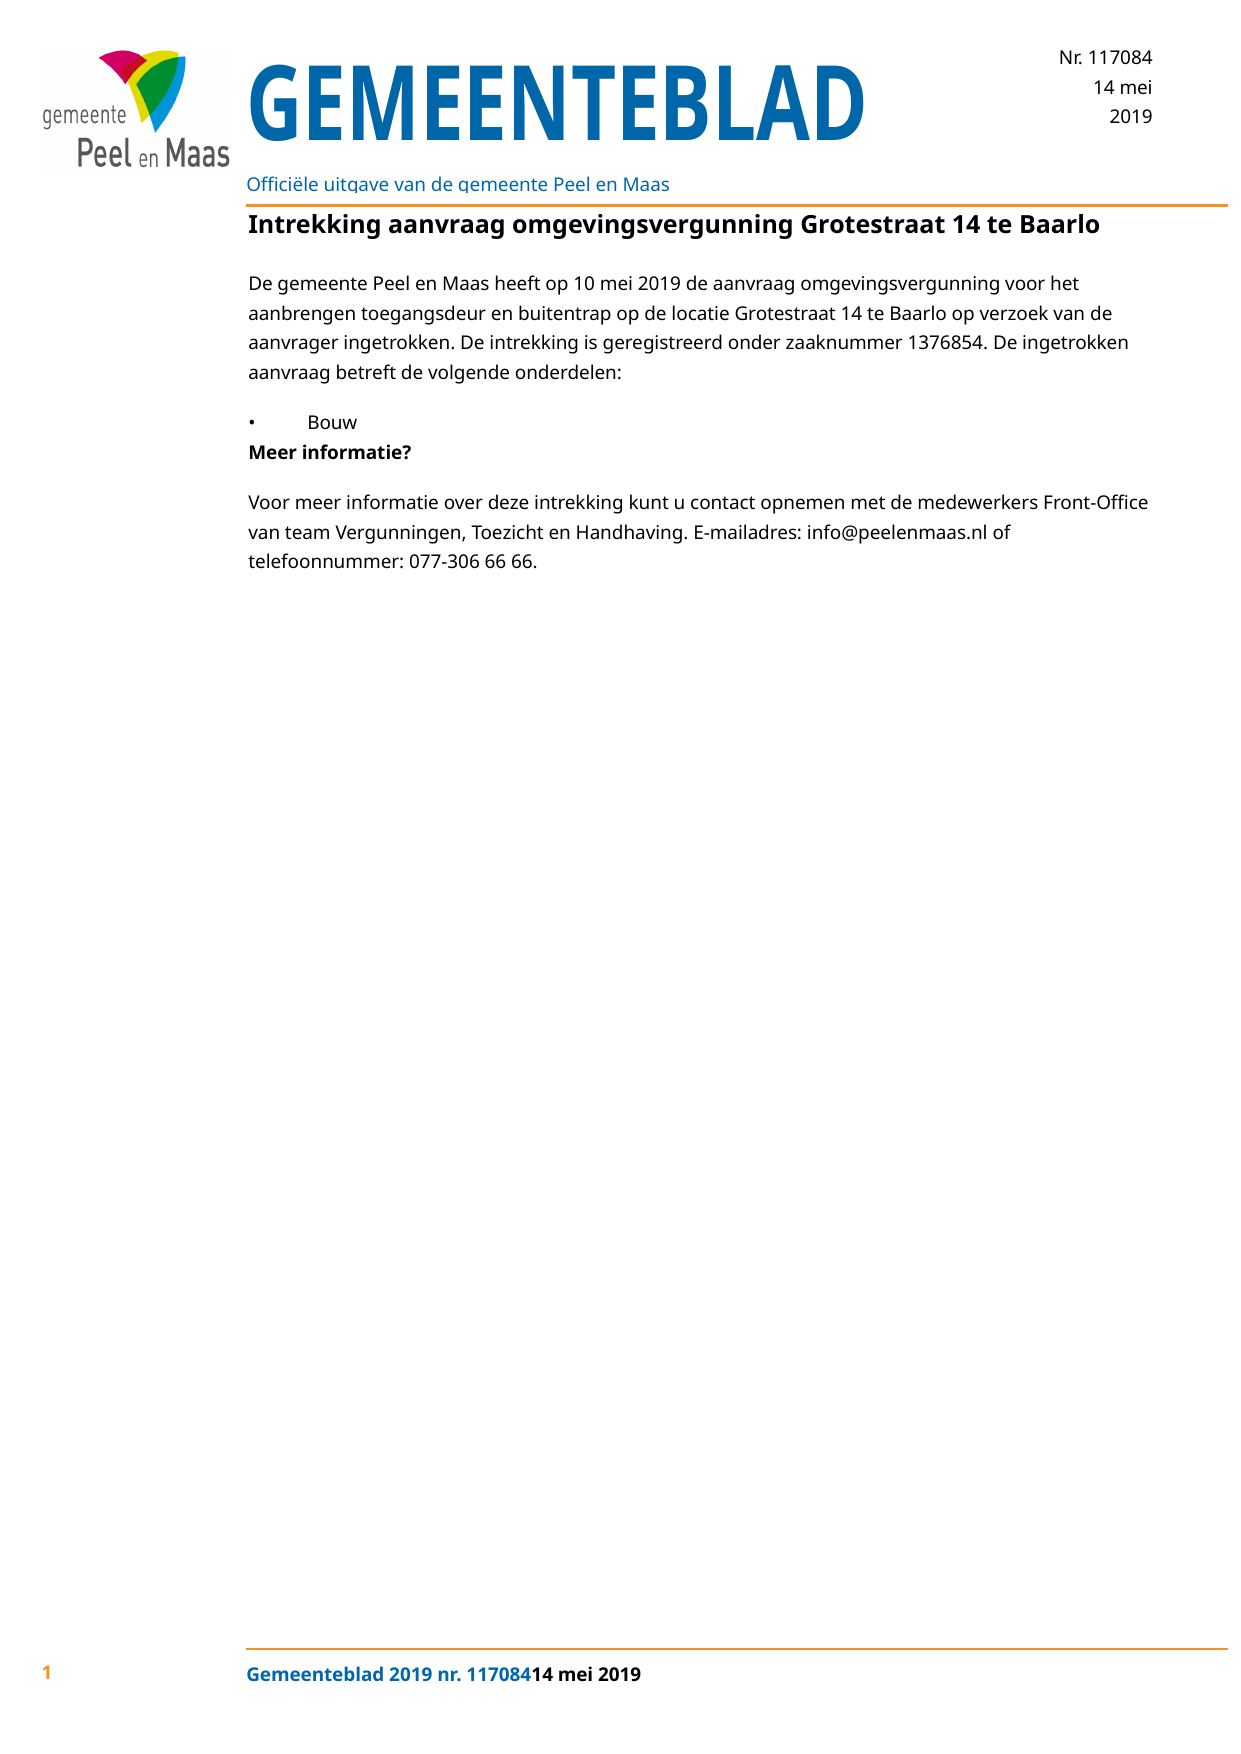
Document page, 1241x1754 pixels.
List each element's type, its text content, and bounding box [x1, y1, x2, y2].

list Bouw [248, 409, 1152, 435]
text Intrekking aanvraag omgevingsvergunning Grotestraat 14 te Baarlo [248, 207, 1152, 241]
text Voor meer informatie over deze intrekking kunt u contact opnemen met de medewerkers Front-Office van team Vergunningen, Toezicht en Handhaving. E-mailadres: info@peelenmaas.nl of telefoonnummer: 077-306 66 66. [248, 489, 1152, 574]
picture [41, 47, 231, 172]
text Meer informatie? [248, 439, 1152, 465]
text De gemeente Peel en Maas heeft op 10 mei 2019 de aanvraag omgevingsvergunning voor het aanbrengen toegangsdeur en buitentrap op de locatie Grotestraat 14 te Baarlo op verzoek van de aanvrager ingetrokken. De intrekking is geregistreerd onder zaaknummer 1376854. De ingetrokken aanvraag betreft de volgende onderdelen: [248, 270, 1152, 385]
